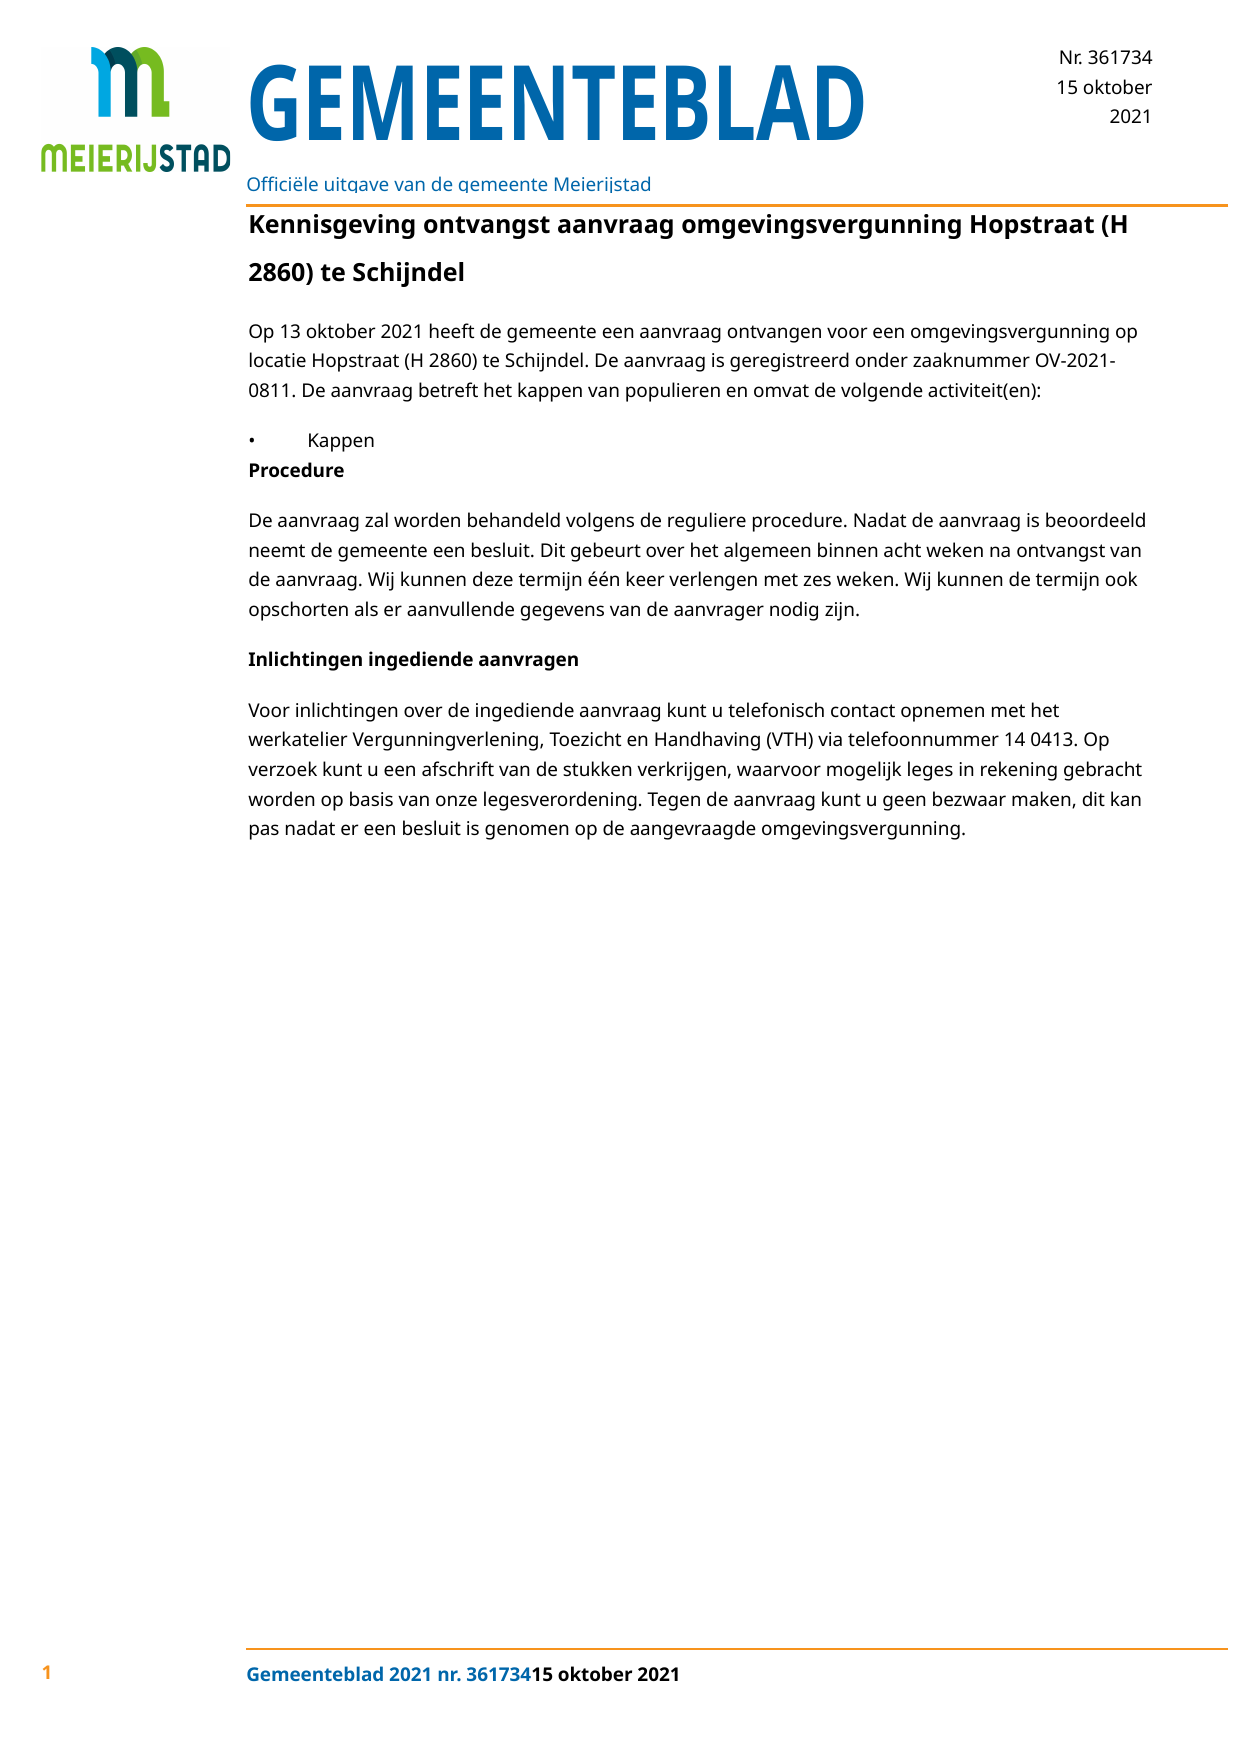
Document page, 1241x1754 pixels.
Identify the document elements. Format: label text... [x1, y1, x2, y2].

text Kennisgeving ontvangst aanvraag omgevingsvergunning Hopstraat (H 2860) te Schijndel [248, 207, 1152, 288]
picture [41, 47, 231, 172]
text Inlichtingen ingediende aanvragen [248, 647, 1152, 672]
text De aanvraag zal worden behandeld volgens de reguliere procedure. Nadat de aanvraag is beoordeeld neemt de gemeente een besluit. Dit gebeurt over het algemeen binnen acht weken na ontvangst van de aanvraag. Wij kunnen deze termijn één keer verlengen met zes weken. Wij kunnen de termijn ook opschorten als er aanvullende gegevens van de aanvrager nodig zijn. [248, 507, 1152, 622]
text Voor inlichtingen over de ingediende aanvraag kunt u telefonisch contact opnemen met het werkatelier Vergunningverlening, Toezicht en Handhaving (VTH) via telefoonnummer 14 0413. Op verzoek kunt u een afschrift van de stukken verkrijgen, waarvoor mogelijk leges in rekening gebracht worden op basis van onze legesverordening. Tegen de aanvraag kunt u geen bezwaar maken, dit kan pas nadat er een besluit is genomen op de aangevraagde omgevingsvergunning. [248, 697, 1152, 841]
text Op 13 oktober 2021 heeft de gemeente een aanvraag ontvangen voor een omgevingsvergunning op locatie Hopstraat (H 2860) te Schijndel. De aanvraag is geregistreerd onder zaaknummer OV-2021-0811. De aanvraag betreft het kappen van populieren en omvat de volgende activiteit(en): [248, 318, 1152, 403]
list Kappen [248, 427, 1152, 453]
text Procedure [248, 457, 1152, 483]
